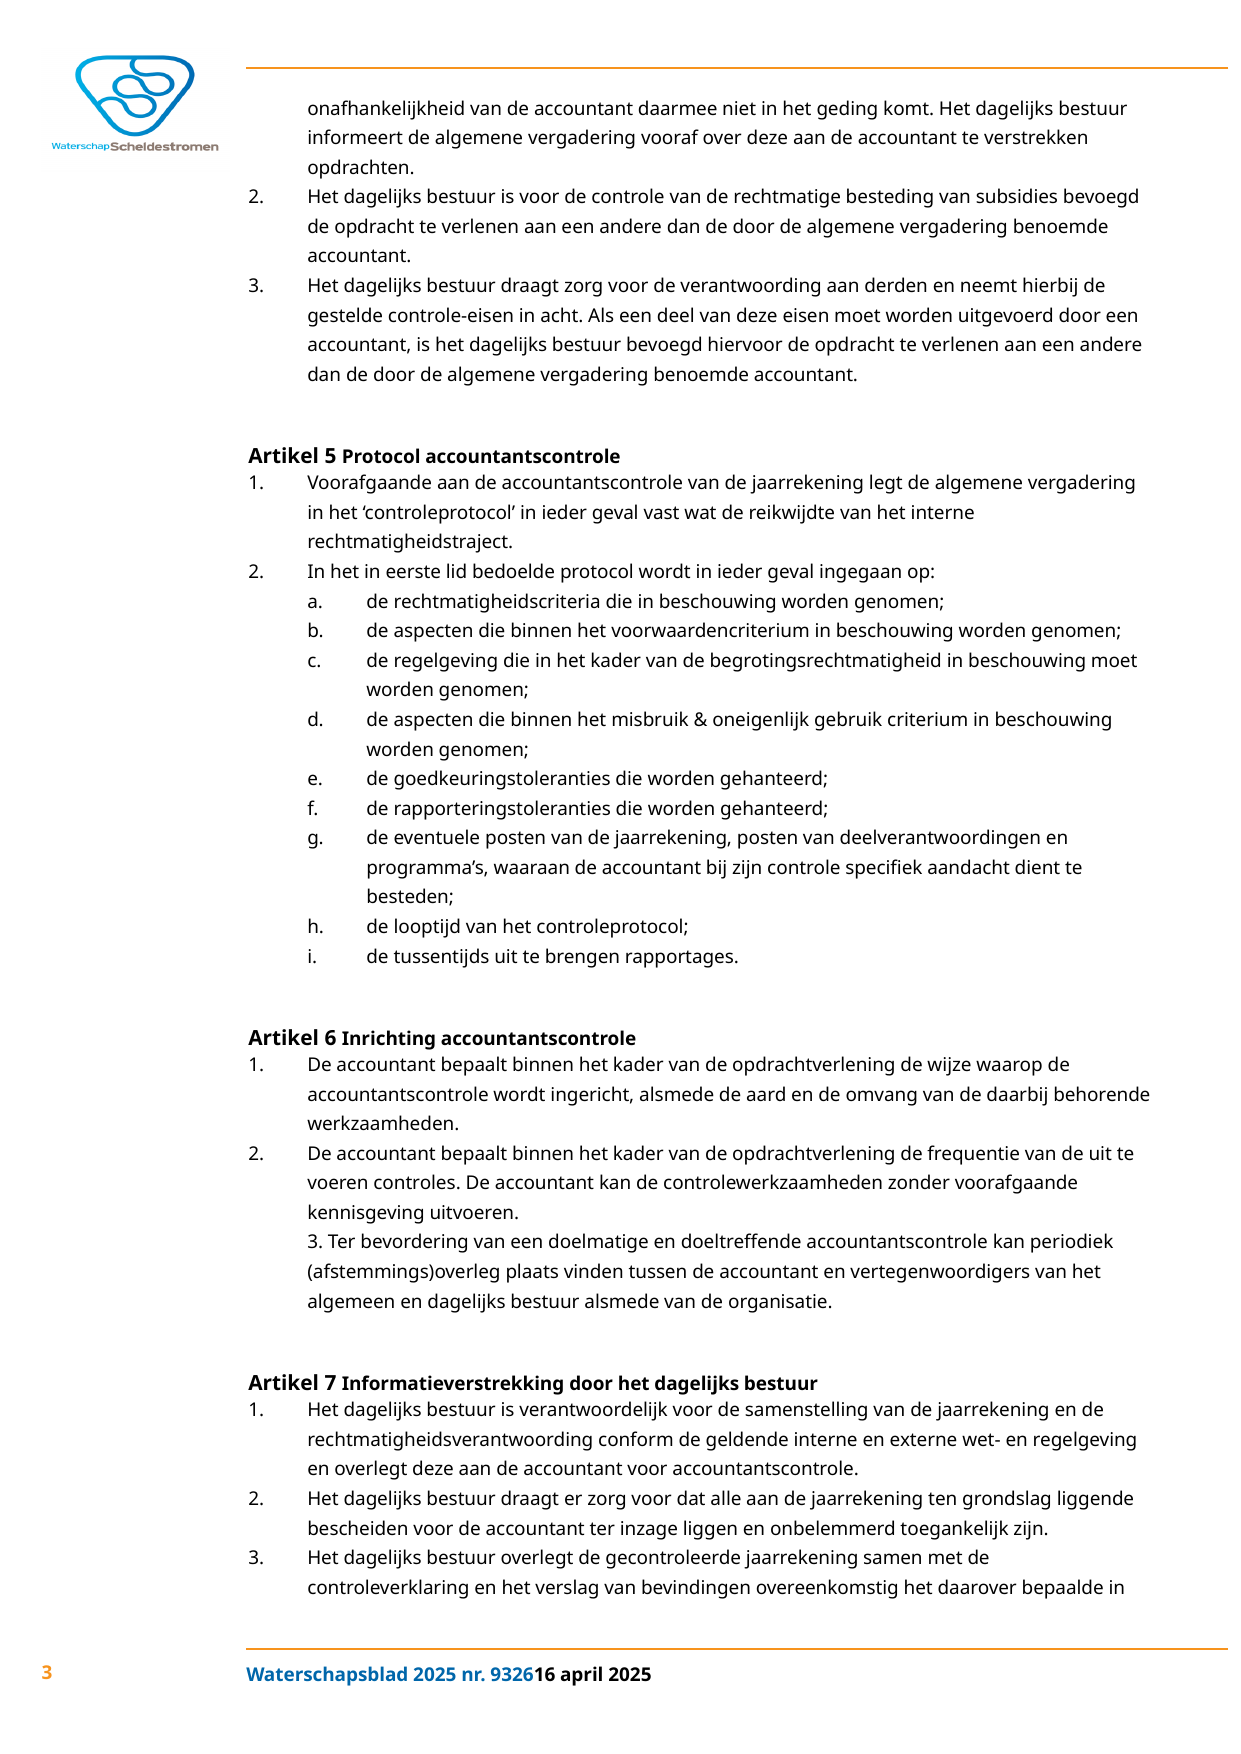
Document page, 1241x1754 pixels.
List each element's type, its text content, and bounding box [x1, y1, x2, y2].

list onafhankelijkheid van de accountant daarmee niet in het geding komt. Het dagelijks bestuur informeert de algemene vergadering vooraf over deze aan de accountant te verstrekken opdrachten. [248, 95, 1152, 180]
list de eventuele posten van de jaarrekening, posten van deelverantwoordingen en programma’s, waaraan de accountant bij zijn controle specifiek aandacht dient te besteden; [307, 824, 1152, 909]
list Het dagelijks bestuur is voor de controle van de rechtmatige besteding van subsidies bevoegd de opdracht te verlenen aan een andere dan de door de algemene vergadering benoemde accountant. [248, 183, 1152, 268]
list Het dagelijks bestuur draagt er zorg voor dat alle aan de jaarrekening ten grondslag liggende bescheiden voor de accountant ter inzage liggen en onbelemmerd toegankelijk zijn. [248, 1485, 1152, 1540]
list de regelgeving die in het kader van de begrotingsrechtmatigheid in beschouwing moet worden genomen; [307, 647, 1152, 702]
picture [41, 47, 231, 172]
list de rechtmatigheidscriteria die in beschouwing worden genomen; [307, 588, 1152, 613]
list de aspecten die binnen het voorwaardencriterium in beschouwing worden genomen; [307, 617, 1152, 643]
list In het in eerste lid bedoelde protocol wordt in ieder geval ingegaan op: [248, 558, 1152, 584]
list de looptijd van het controleprotocol; [307, 913, 1152, 939]
list De accountant bepaalt binnen het kader van de opdrachtverlening de frequentie van de uit te voeren controles. De accountant kan de controlewerkzaamheden zonder voorafgaande kennisgeving uitvoeren. [248, 1140, 1152, 1225]
list Voorafgaande aan de accountantscontrole van de jaarrekening legt de algemene vergadering in het ‘controleprotocol’ in ieder geval vast wat de reikwijdte van het interne rechtmatigheidstraject. [248, 469, 1152, 554]
list 3. Ter bevordering van een doelmatige en doeltreffende accountantscontrole kan periodiek (afstemmings)overleg plaats vinden tussen de accountant en vertegenwoordigers van het algemeen en dagelijks bestuur alsmede van de organisatie. [248, 1229, 1152, 1314]
list de aspecten die binnen het misbruik & oneigenlijk gebruik criterium in beschouwing worden genomen; [307, 706, 1152, 761]
list De accountant bepaalt binnen het kader van de opdrachtverlening de wijze waarop de accountantscontrole wordt ingericht, alsmede de aard en de omvang van de daarbij behorende werkzaamheden. [248, 1051, 1152, 1136]
list Het dagelijks bestuur draagt zorg voor de verantwoording aan derden en neemt hierbij de gestelde controle-eisen in acht. Als een deel van deze eisen moet worden uitgevoerd door een accountant, is het dagelijks bestuur bevoegd hiervoor de opdracht te verlenen aan een andere dan de door de algemene vergadering benoemde accountant. [248, 272, 1152, 387]
list de rapporteringstoleranties die worden gehanteerd; [307, 795, 1152, 821]
text Artikel 7 Informatieverstrekking door het dagelijks bestuur [248, 1368, 1152, 1396]
list de tussentijds uit te brengen rapportages. [307, 943, 1152, 968]
text Artikel 5 Protocol accountantscontrole [248, 441, 1152, 469]
text Artikel 6 Inrichting accountantscontrole [248, 1023, 1152, 1051]
list Het dagelijks bestuur overlegt de gecontroleerde jaarrekening samen met de controleverklaring en het verslag van bevindingen overeenkomstig het daarover bepaalde in [248, 1544, 1152, 1599]
list de goedkeuringstoleranties die worden gehanteerd; [307, 765, 1152, 791]
list Het dagelijks bestuur is verantwoordelijk voor de samenstelling van de jaarrekening en de rechtmatigheidsverantwoording conform de geldende interne en externe wet- en regelgeving en overlegt deze aan de accountant voor accountantscontrole. [248, 1396, 1152, 1481]
